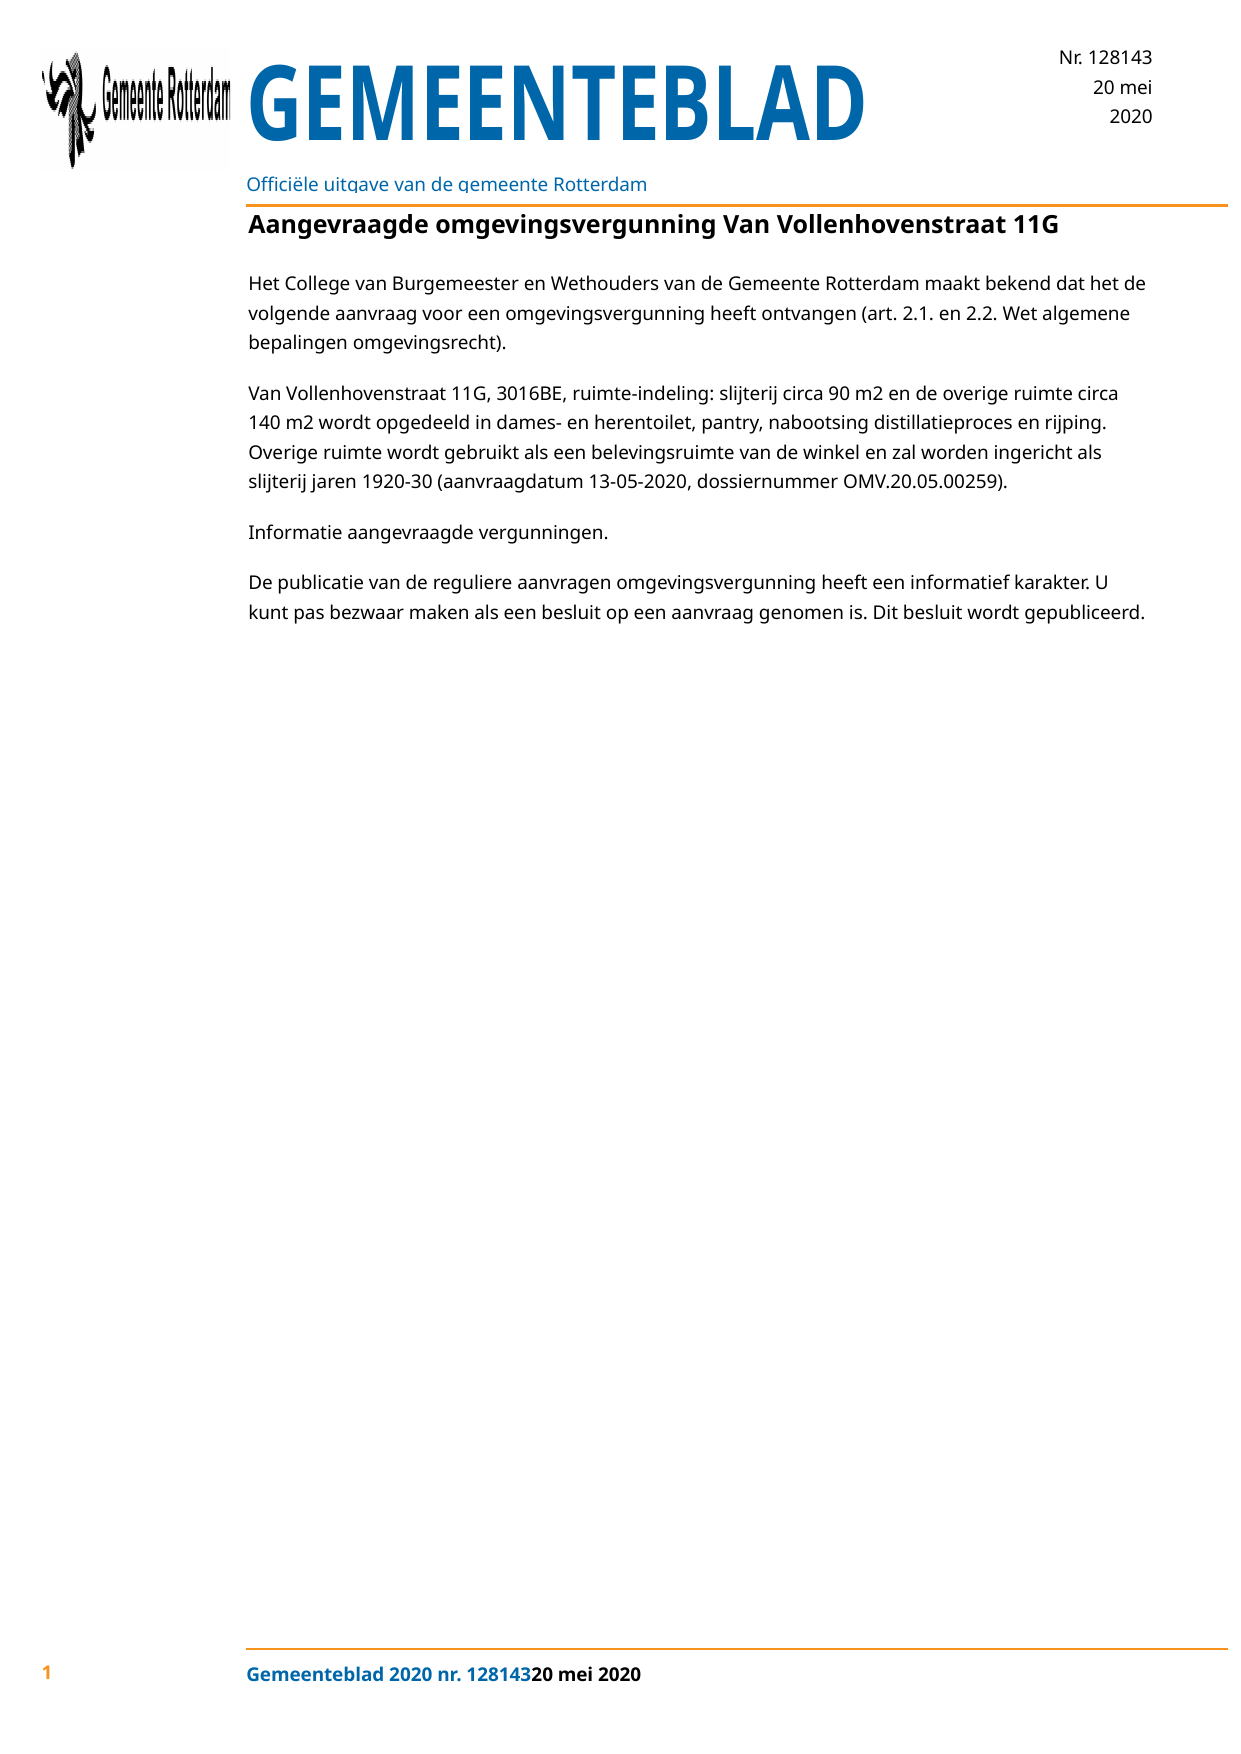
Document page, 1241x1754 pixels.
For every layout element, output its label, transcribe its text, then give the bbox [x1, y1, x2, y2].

text Aangevraagde omgevingsvergunning Van Vollenhovenstraat 11G [248, 207, 1152, 241]
text Informatie aangevraagde vergunningen. [248, 519, 1152, 545]
text Van Vollenhovenstraat 11G, 3016BE, ruimte-indeling: slijterij circa 90 m2 en de overige ruimte circa 140 m2 wordt opgedeeld in dames- en herentoilet, pantry, nabootsing distillatieproces en rijping. Overige ruimte wordt gebruikt als een belevingsruimte van de winkel en zal worden ingericht als slijterij jaren 1920-30 (aanvraagdatum 13-05-2020, dossiernummer OMV.20.05.00259). [248, 380, 1152, 494]
text Het College van Burgemeester en Wethouders van de Gemeente Rotterdam maakt bekend dat het de volgende aanvraag voor een omgevingsvergunning heeft ontvangen (art. 2.1. en 2.2. Wet algemene bepalingen omgevingsrecht). [248, 270, 1152, 355]
text De publicatie van de reguliere aanvragen omgevingsvergunning heeft een informatief karakter. U kunt pas bezwaar maken als een besluit op een aanvraag genomen is. Dit besluit wordt gepubliceerd. [248, 569, 1152, 625]
picture [41, 47, 231, 172]
